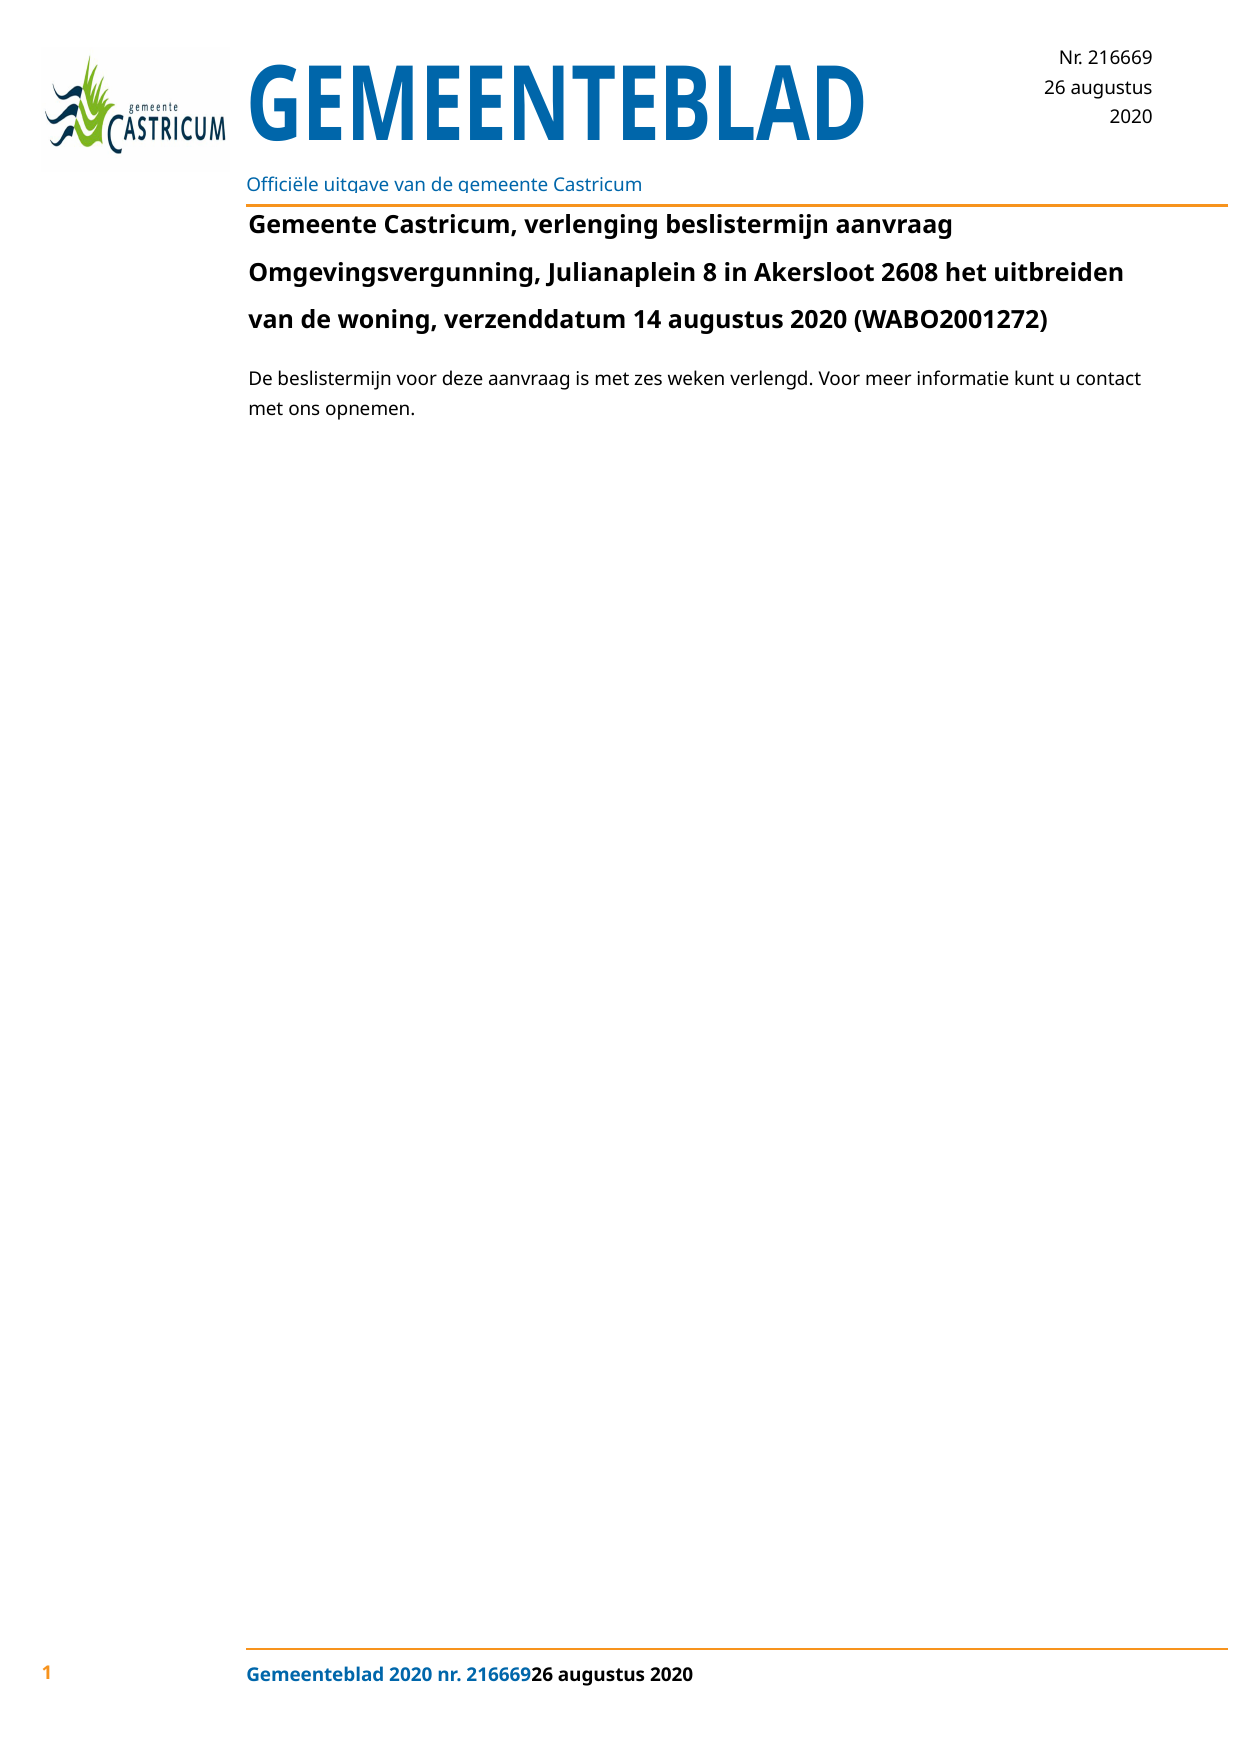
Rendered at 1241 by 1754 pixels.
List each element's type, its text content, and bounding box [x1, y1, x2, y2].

text De beslistermijn voor deze aanvraag is met zes weken verlengd. Voor meer informatie kunt u contact met ons opnemen. [248, 366, 1152, 421]
text Gemeente Castricum, verlenging beslistermijn aanvraag Omgevingsvergunning, Julianaplein 8 in Akersloot 2608 het uitbreiden van de woning, verzenddatum 14 augustus 2020 (WABO2001272) [248, 207, 1152, 336]
picture [41, 47, 231, 172]
